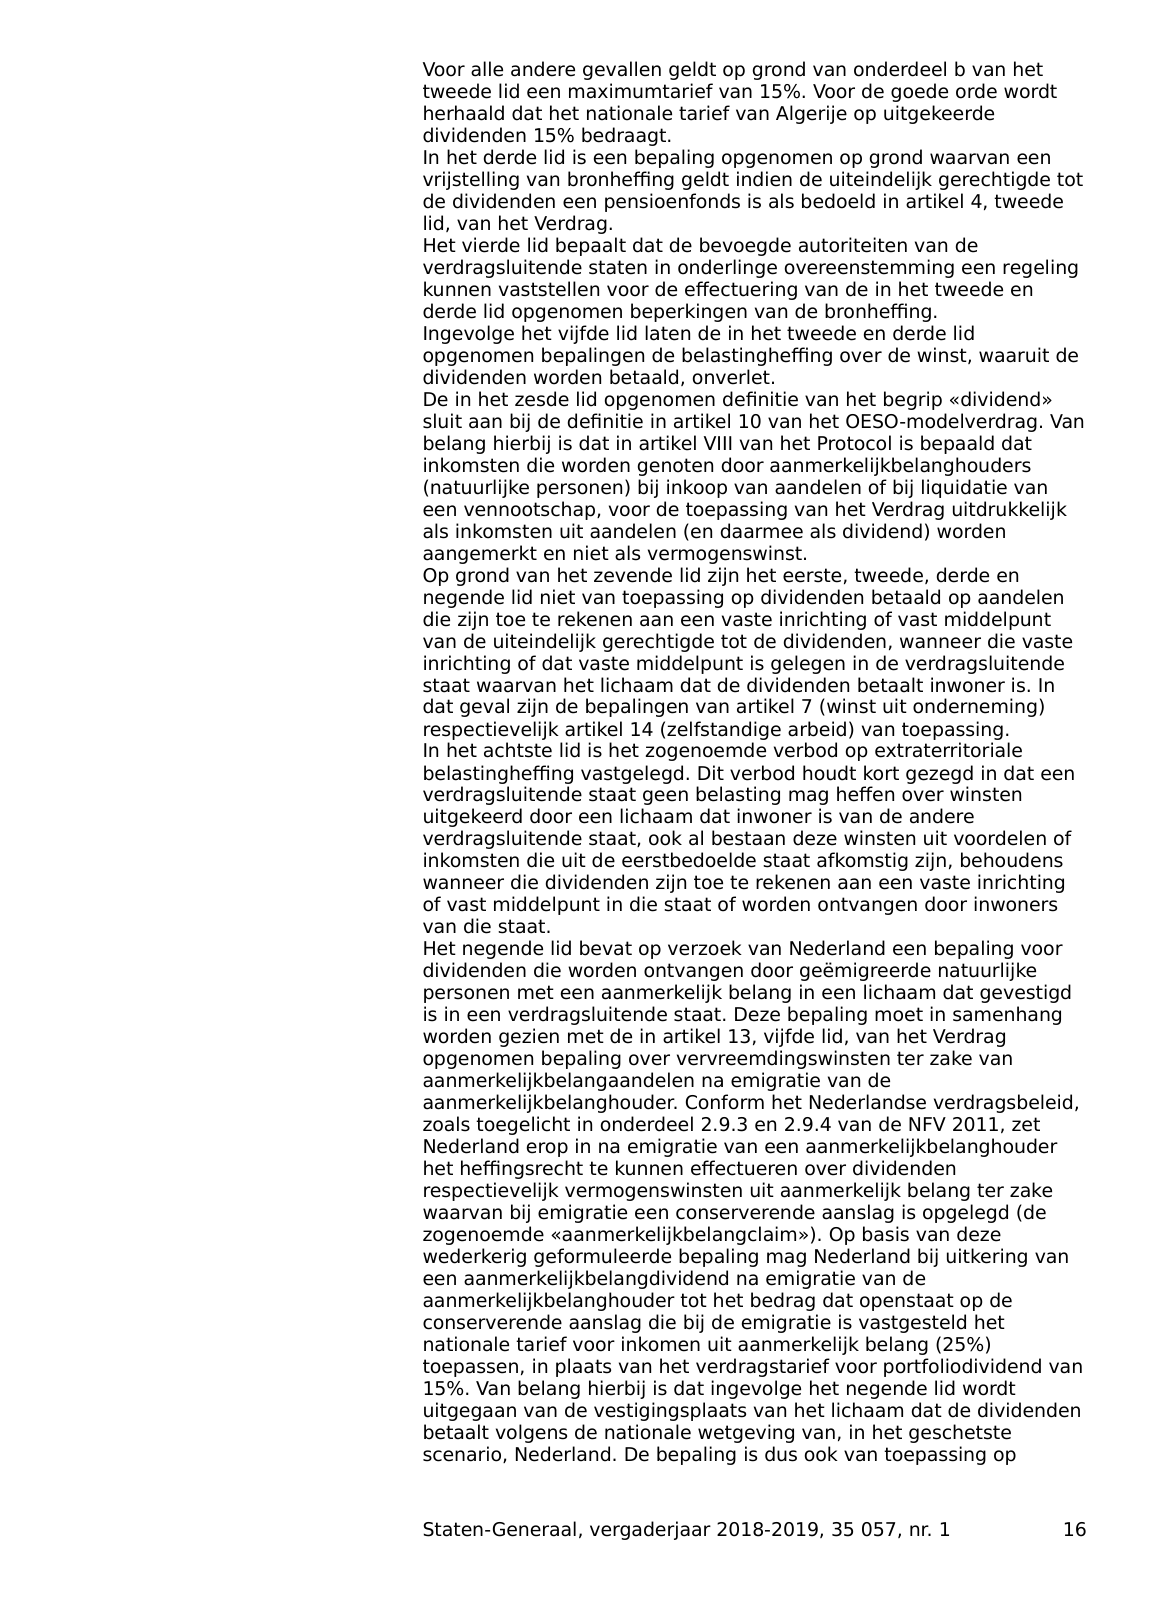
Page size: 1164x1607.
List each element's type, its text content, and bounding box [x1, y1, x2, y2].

text De in het zesde lid opgenomen definitie van het begrip «dividend» sluit aan bij de definitie in artikel 10 van het OESO-modelverdrag. Van belang hierbij is dat in artikel VIII van het Protocol is bepaald dat inkomsten die worden genoten door aanmerkelijkbelanghouders (natuurlijke personen) bij inkoop van aandelen of bij liquidatie van een vennootschap, voor de toepassing van het Verdrag uitdrukkelijk als inkomsten uit aandelen (en daarmee als dividend) worden aangemerkt en niet als vermogenswinst. [422, 389, 1087, 564]
text In het derde lid is een bepaling opgenomen op grond waarvan een vrijstelling van bronheffing geldt indien de uiteindelijk gerechtigde tot de dividenden een pensioenfonds is als bedoeld in artikel 4, tweede lid, van het Verdrag. [422, 147, 1087, 235]
text Het negende lid bevat op verzoek van Nederland een bepaling voor dividenden die worden ontvangen door geëmigreerde natuurlijke personen met een aanmerkelijk belang in een lichaam dat gevestigd is in een verdragsluitende staat. Deze bepaling moet in samenhang worden gezien met de in artikel 13, vijfde lid, van het Verdrag opgenomen bepaling over vervreemdingswinsten ter zake van aanmerkelijkbelangaandelen na emigratie van de aanmerkelijkbelanghouder. Conform het Nederlandse verdragsbeleid, zoals toegelicht in onderdeel 2.9.3 en 2.9.4 van de NFV 2011, zet Nederland erop in na emigratie van een aanmerkelijkbelanghouder het heffingsrecht te kunnen effectueren over dividenden respectievelijk vermogenswinsten uit aanmerkelijk belang ter zake waarvan bij emigratie een conserverende aanslag is opgelegd (de zogenoemde «aanmerkelijkbelangclaim»). Op basis van deze wederkerig geformuleerde bepaling mag Nederland bij uitkering van een aanmerkelijkbelangdividend na emigratie van de aanmerkelijkbelanghouder tot het bedrag dat openstaat op de conserverende aanslag die bij de emigratie is vastgesteld het nationale tarief voor inkomen uit aanmerkelijk belang (25%) toepassen, in plaats van het verdragstarief voor portfoliodividend van 15%. Van belang hierbij is dat ingevolge het negende lid wordt uitgegaan van de vestigingsplaats van het lichaam dat de dividenden betaalt volgens de nationale wetgeving van, in het geschetste scenario, Nederland. De bepaling is dus ook van toepassing op [422, 938, 1087, 1466]
text Voor alle andere gevallen geldt op grond van onderdeel b van het tweede lid een maximumtarief van 15%. Voor de goede orde wordt herhaald dat het nationale tarief van Algerije op uitgekeerde dividenden 15% bedraagt. [422, 59, 1087, 147]
text Op grond van het zevende lid zijn het eerste, tweede, derde en negende lid niet van toepassing op dividenden betaald op aandelen die zijn toe te rekenen aan een vaste inrichting of vast middelpunt van de uiteindelijk gerechtigde tot de dividenden, wanneer die vaste inrichting of dat vaste middelpunt is gelegen in de verdragsluitende staat waarvan het lichaam dat de dividenden betaalt inwoner is. In dat geval zijn de bepalingen van artikel 7 (winst uit onderneming) respectievelijk artikel 14 (zelfstandige arbeid) van toepassing. [422, 564, 1087, 740]
text In het achtste lid is het zogenoemde verbod op extraterritoriale belastingheffing vastgelegd. Dit verbod houdt kort gezegd in dat een verdragsluitende staat geen belasting mag heffen over winsten uitgekeerd door een lichaam dat inwoner is van de andere verdragsluitende staat, ook al bestaan deze winsten uit voordelen of inkomsten die uit de eerstbedoelde staat afkomstig zijn, behoudens wanneer die dividenden zijn toe te rekenen aan een vaste inrichting of vast middelpunt in die staat of worden ontvangen door inwoners van die staat. [422, 740, 1087, 938]
text Ingevolge het vijfde lid laten de in het tweede en derde lid opgenomen bepalingen de belastingheffing over de winst, waaruit de dividenden worden betaald, onverlet. [422, 323, 1087, 389]
text Het vierde lid bepaalt dat de bevoegde autoriteiten van de verdragsluitende staten in onderlinge overeenstemming een regeling kunnen vaststellen voor de effectuering van de in het tweede en derde lid opgenomen beperkingen van de bronheffing. [422, 235, 1087, 323]
